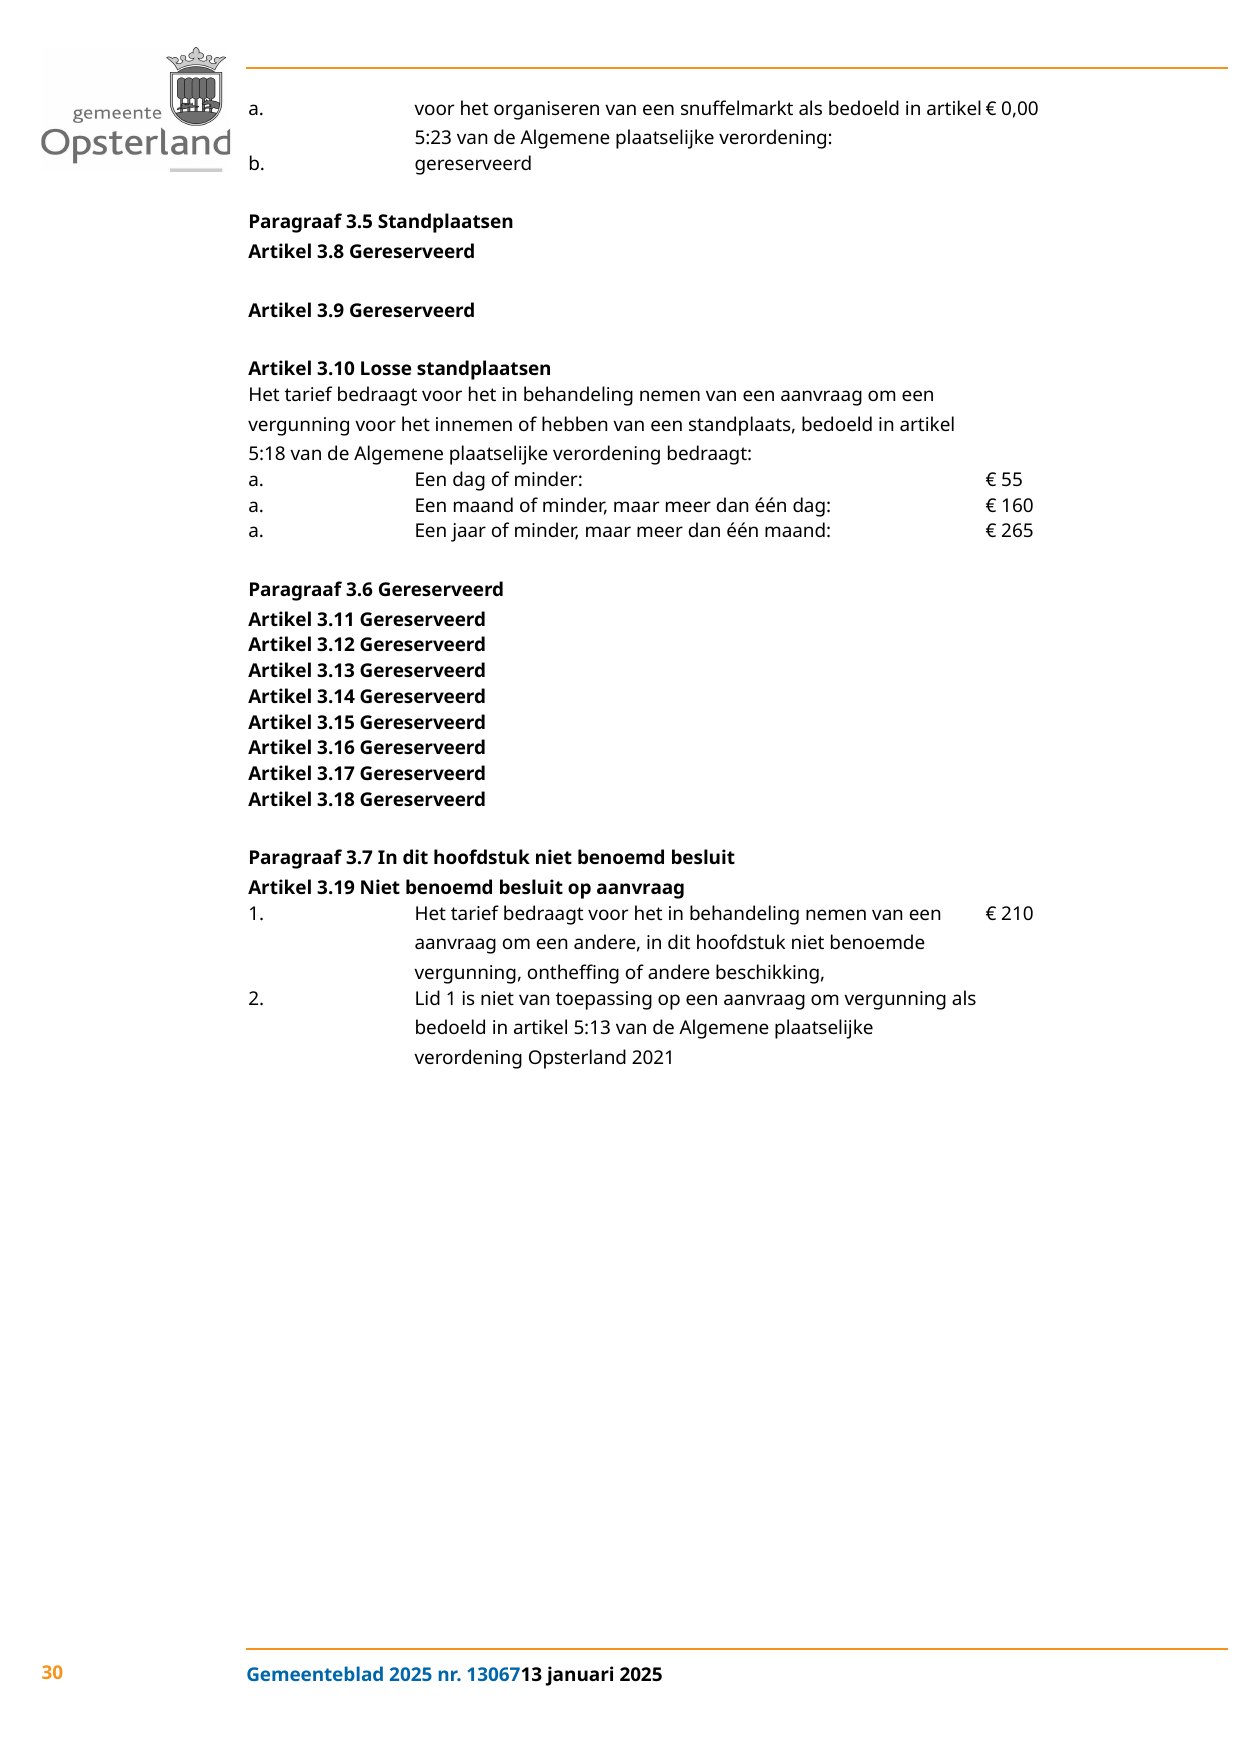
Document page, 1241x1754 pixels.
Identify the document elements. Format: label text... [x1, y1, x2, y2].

table_cell [985, 381, 1152, 466]
table_header [952, 238, 1152, 264]
picture [41, 47, 231, 172]
table_cell a. [248, 466, 414, 492]
table_cell Het tarief bedraagt voor het in behandeling nemen van een aanvraag om een vergunning voor het innemen of hebben van een standplaats, bedoeld in artikel 5:18 van de Algemene plaatselijke verordening bedraagt: [248, 381, 985, 466]
table_cell € 210 [985, 900, 1152, 985]
table_cell [954, 658, 1152, 683]
table_cell Artikel 3.18 Gereserveerd [248, 786, 954, 812]
table_cell Artikel 3.13 Gereserveerd [248, 658, 954, 683]
table_header Artikel 3.10 Losse standplaatsen [248, 356, 985, 381]
table_cell [954, 760, 1152, 786]
table_cell Een maand of minder, maar meer dan één dag: [414, 492, 985, 518]
table_cell b. [248, 150, 414, 176]
table_cell € 55 [985, 466, 1152, 492]
table_cell 1. [248, 900, 414, 985]
table_cell gereserveerd [414, 150, 985, 176]
table_header Artikel 3.11 Gereserveerd [248, 606, 954, 632]
table_cell Lid 1 is niet van toepassing op een aanvraag om vergunning als bedoeld in artikel 5:13 van de Algemene plaatselijke verordening Opsterland 2021 [414, 985, 985, 1070]
table_header [954, 606, 1152, 632]
table_cell [954, 786, 1152, 812]
table_cell [954, 632, 1152, 657]
table_cell Artikel 3.17 Gereserveerd [248, 760, 954, 786]
table_cell € 265 [985, 518, 1152, 543]
table_cell € 0,00 [985, 95, 1152, 150]
table_cell Artikel 3.14 Gereserveerd [248, 683, 954, 709]
table_cell [954, 683, 1152, 709]
text Paragraaf 3.6 Gereserveerd [248, 576, 1152, 602]
table_cell voor het organiseren van een snuffelmarkt als bedoeld in artikel 5:23 van de Algemene plaatselijke verordening: [414, 95, 985, 150]
table_header Artikel 3.19 Niet benoemd besluit op aanvraag [248, 874, 985, 900]
table_cell a. [248, 95, 414, 150]
table_header [985, 874, 1152, 900]
table_header [985, 356, 1152, 381]
table_cell Een dag of minder: [414, 466, 985, 492]
text Paragraaf 3.5 Standplaatsen [248, 209, 1152, 234]
table_header Artikel 3.8 Gereserveerd [248, 238, 952, 264]
table_cell [954, 735, 1152, 760]
text Paragraaf 3.7 In dit hoofdstuk niet benoemd besluit [248, 844, 1152, 870]
table_cell [985, 985, 1152, 1070]
table_cell € 160 [985, 492, 1152, 518]
table_cell [985, 150, 1152, 176]
table_cell [954, 709, 1152, 734]
table_cell Een jaar of minder, maar meer dan één maand: [414, 518, 985, 543]
table_cell Artikel 3.15 Gereserveerd [248, 709, 954, 734]
table_cell 2. [248, 985, 414, 1070]
table_header Artikel 3.9 Gereserveerd [248, 297, 952, 323]
table_header [952, 297, 1152, 323]
table_cell Artikel 3.12 Gereserveerd [248, 632, 954, 657]
table_cell Artikel 3.16 Gereserveerd [248, 735, 954, 760]
table_cell Het tarief bedraagt voor het in behandeling nemen van een aanvraag om een andere, in dit hoofdstuk niet benoemde vergunning, ontheffing of andere beschikking, [414, 900, 985, 985]
table_cell a. [248, 492, 414, 518]
table_cell a. [248, 518, 414, 543]
